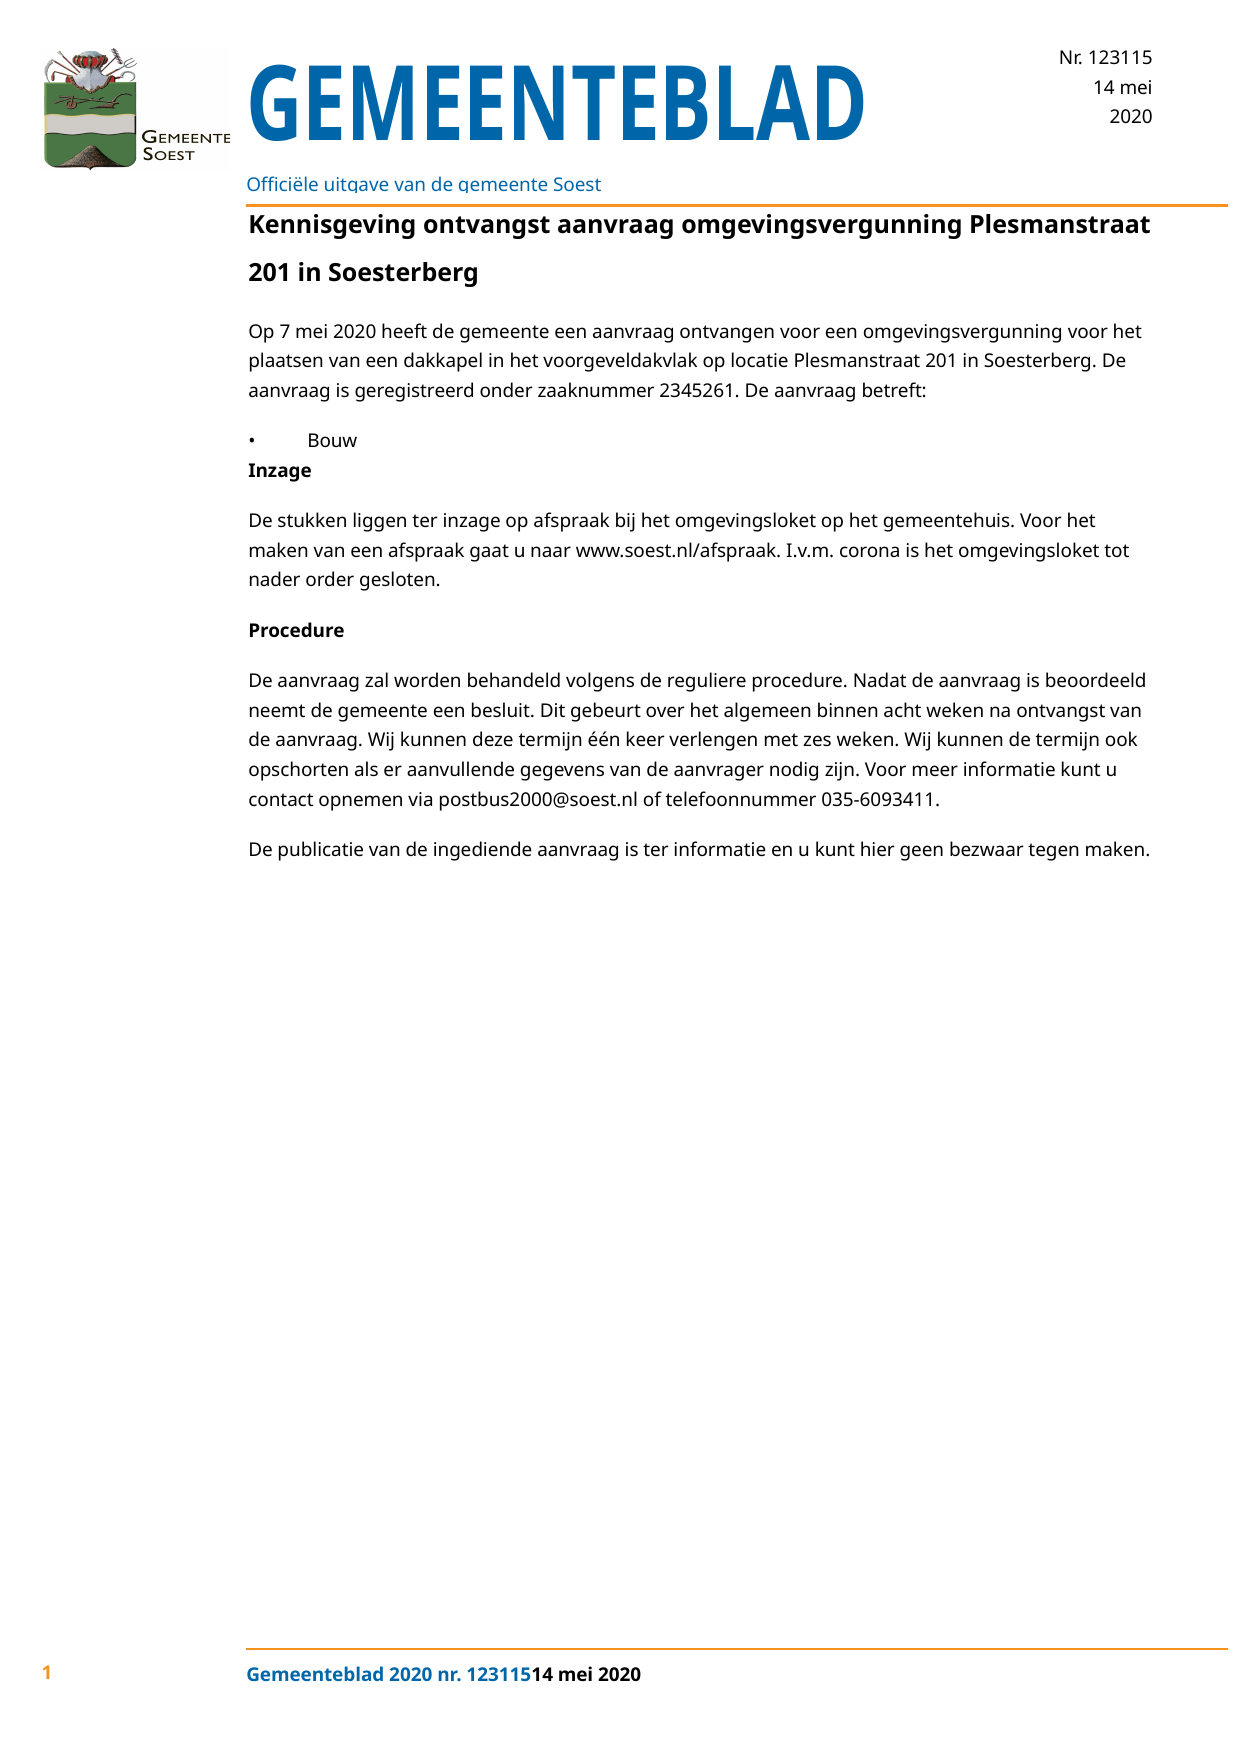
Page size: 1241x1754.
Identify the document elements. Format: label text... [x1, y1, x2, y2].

text Kennisgeving ontvangst aanvraag omgevingsvergunning Plesmanstraat 201 in Soesterberg [248, 207, 1152, 288]
text Procedure [248, 617, 1152, 643]
text De publicatie van de ingediende aanvraag is ter informatie en u kunt hier geen bezwaar tegen maken. [248, 836, 1152, 862]
text De aanvraag zal worden behandeld volgens de reguliere procedure. Nadat de aanvraag is beoordeeld neemt de gemeente een besluit. Dit gebeurt over het algemeen binnen acht weken na ontvangst van de aanvraag. Wij kunnen deze termijn één keer verlengen met zes weken. Wij kunnen de termijn ook opschorten als er aanvullende gegevens van de aanvrager nodig zijn. Voor meer informatie kunt u contact opnemen via postbus2000@soest.nl of telefoonnummer 035-6093411. [248, 667, 1152, 812]
list Bouw [248, 427, 1152, 453]
picture [41, 47, 231, 172]
text Inzage [248, 457, 1152, 483]
text Op 7 mei 2020 heeft de gemeente een aanvraag ontvangen voor een omgevingsvergunning voor het plaatsen van een dakkapel in het voorgeveldakvlak op locatie Plesmanstraat 201 in Soesterberg. De aanvraag is geregistreerd onder zaaknummer 2345261. De aanvraag betreft: [248, 318, 1152, 403]
text De stukken liggen ter inzage op afspraak bij het omgevingsloket op het gemeentehuis. Voor het maken van een afspraak gaat u naar www.soest.nl/afspraak. I.v.m. corona is het omgevingsloket tot nader order gesloten. [248, 507, 1152, 592]
